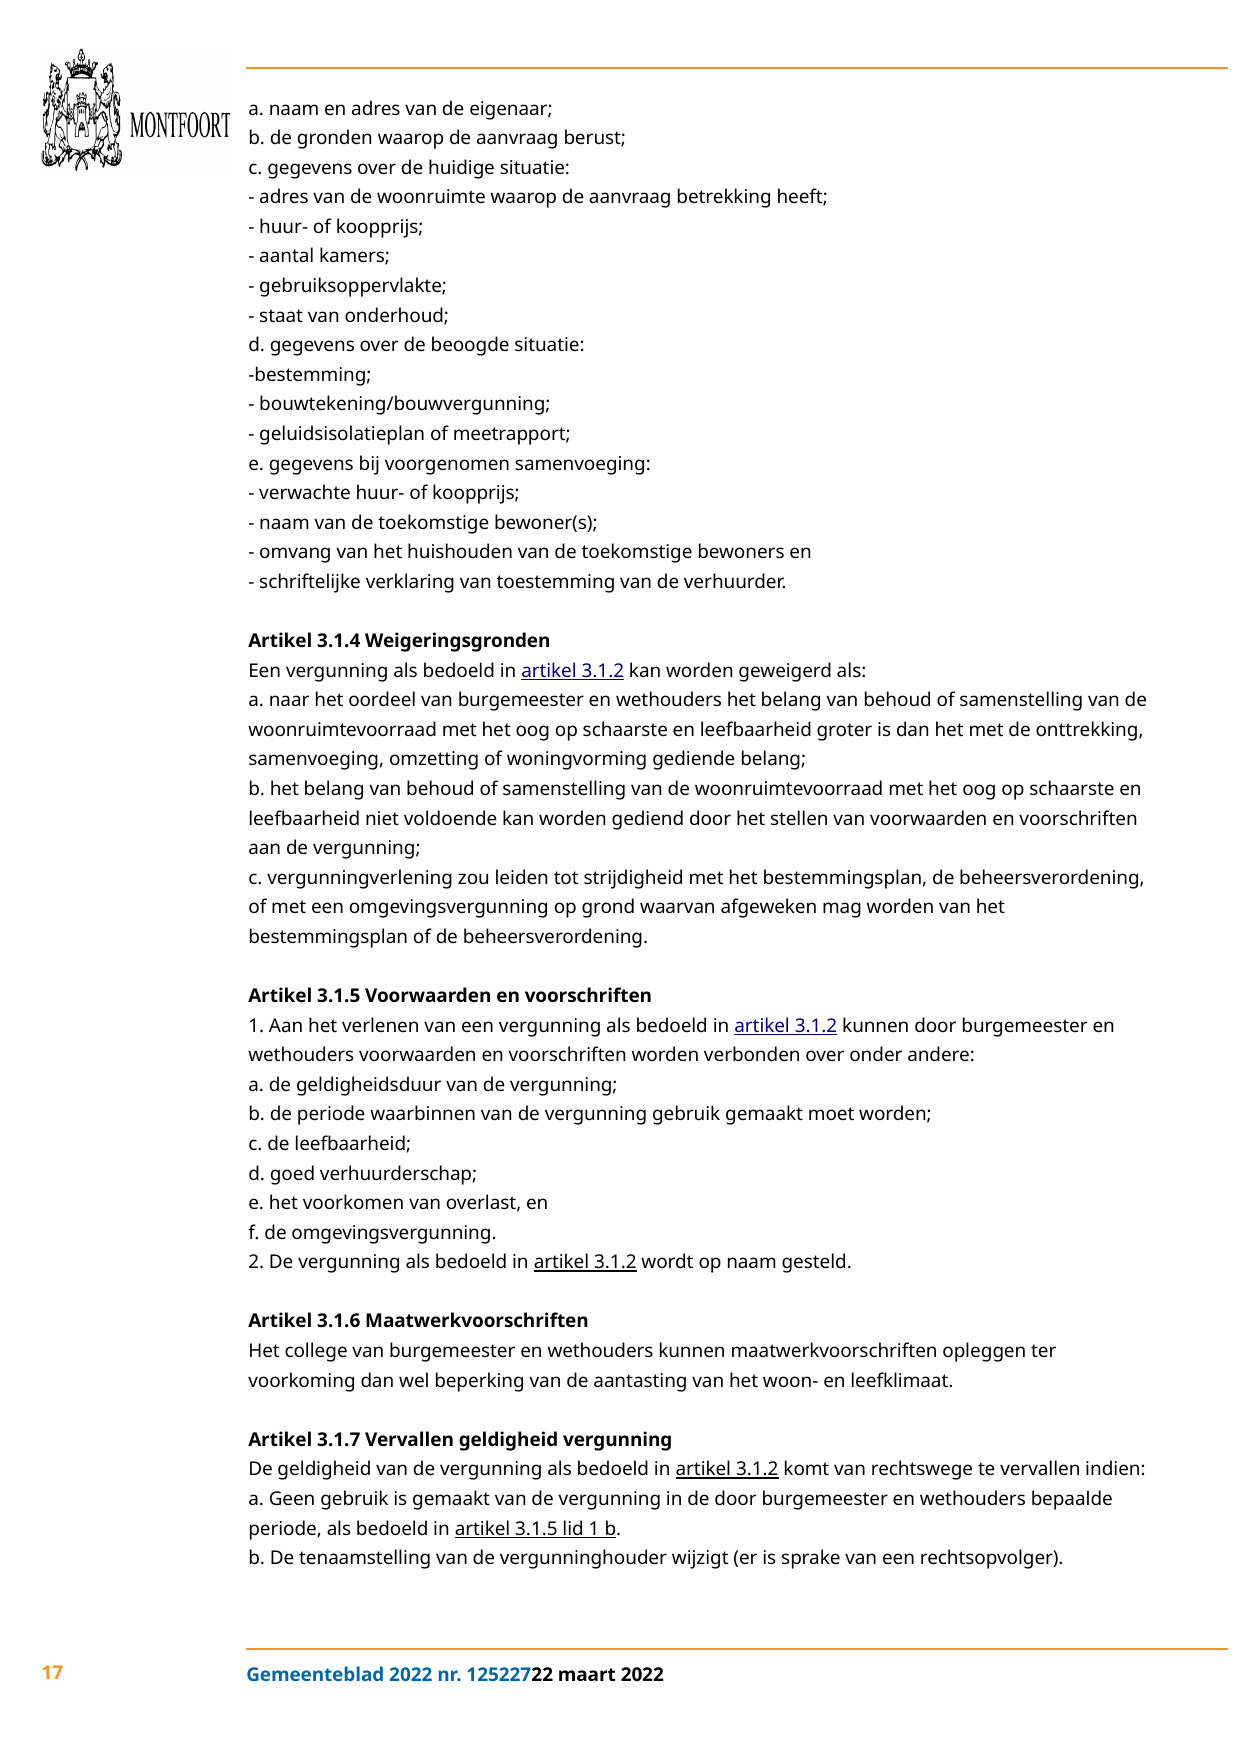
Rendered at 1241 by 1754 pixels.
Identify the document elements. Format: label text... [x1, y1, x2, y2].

text Artikel 3.1.4 Weigeringsgronden [248, 627, 1152, 653]
text - adres van de woonruimte waarop de aanvraag betrekking heeft; [248, 183, 1152, 209]
text a. Geen gebruik is gemaakt van de vergunning in de door burgemeester en wethouders bepaalde periode, als bedoeld in artikel 3.1.5 lid 1 b. [248, 1485, 1152, 1541]
text De geldigheid van de vergunning als bedoeld in artikel 3.1.2 komt van rechtswege te vervallen indien: [248, 1456, 1152, 1481]
text b. het belang van behoud of samenstelling van de woonruimtevoorraad met het oog op schaarste en leefbaarheid niet voldoende kan worden gediend door het stellen van voorwaarden en voorschriften aan de vergunning; [248, 775, 1152, 860]
text - huur- of koopprijs; [248, 213, 1152, 239]
text f. de omgevingsvergunning. [248, 1219, 1152, 1245]
text a. naam en adres van de eigenaar; [248, 95, 1152, 121]
text - schriftelijke verklaring van toestemming van de verhuurder. [248, 568, 1152, 594]
text - naam van de toekomstige bewoner(s); [248, 509, 1152, 535]
text c. gegevens over de huidige situatie: [248, 154, 1152, 180]
text - omvang van het huishouden van de toekomstige bewoners en [248, 538, 1152, 564]
text 1. Aan het verlenen van een vergunning als bedoeld in artikel 3.1.2 kunnen door burgemeester en wethouders voorwaarden en voorschriften worden verbonden over onder andere: [248, 1012, 1152, 1067]
text - bouwtekening/bouwvergunning; [248, 391, 1152, 416]
text 2. De vergunning als bedoeld in artikel 3.1.2 wordt op naam gesteld. [248, 1248, 1152, 1274]
text Het college van burgemeester en wethouders kunnen maatwerkvoorschriften opleggen ter voorkoming dan wel beperking van de aantasting van het woon- en leefklimaat. [248, 1337, 1152, 1393]
text b. de gronden waarop de aanvraag berust; [248, 124, 1152, 150]
text e. gegevens bij voorgenomen samenvoeging: [248, 450, 1152, 476]
text d. goed verhuurderschap; [248, 1160, 1152, 1186]
text a. de geldigheidsduur van de vergunning; [248, 1071, 1152, 1097]
text - staat van onderhoud; [248, 302, 1152, 328]
text - geluidsisolatieplan of meetrapport; [248, 420, 1152, 446]
text b. de periode waarbinnen van de vergunning gebruik gemaakt moet worden; [248, 1101, 1152, 1126]
text c. vergunningverlening zou leiden tot strijdigheid met het bestemmingsplan, de beheersverordening, of met een omgevingsvergunning op grond waarvan afgeweken mag worden van het bestemmingsplan of de beheersverordening. [248, 864, 1152, 949]
text e. het voorkomen van overlast, en [248, 1189, 1152, 1215]
text b. De tenaamstelling van de vergunninghouder wijzigt (er is sprake van een rechtsopvolger). [248, 1544, 1152, 1570]
text d. gegevens over de beoogde situatie: [248, 331, 1152, 357]
text - verwachte huur- of koopprijs; [248, 479, 1152, 505]
text c. de leefbaarheid; [248, 1130, 1152, 1156]
text - aantal kamers; [248, 243, 1152, 268]
text - gebruiksoppervlakte; [248, 272, 1152, 298]
text -bestemming; [248, 361, 1152, 387]
text a. naar het oordeel van burgemeester en wethouders het belang van behoud of samenstelling van de woonruimtevoorraad met het oog op schaarste en leefbaarheid groter is dan het met de onttrekking, samenvoeging, omzetting of woningvorming gediende belang; [248, 686, 1152, 771]
text Artikel 3.1.7 Vervallen geldigheid vergunning [248, 1426, 1152, 1452]
picture [41, 47, 231, 172]
text Artikel 3.1.5 Voorwaarden en voorschriften [248, 982, 1152, 1008]
text Artikel 3.1.6 Maatwerkvoorschriften [248, 1308, 1152, 1333]
text Een vergunning als bedoeld in artikel 3.1.2 kan worden geweigerd als: [248, 657, 1152, 683]
